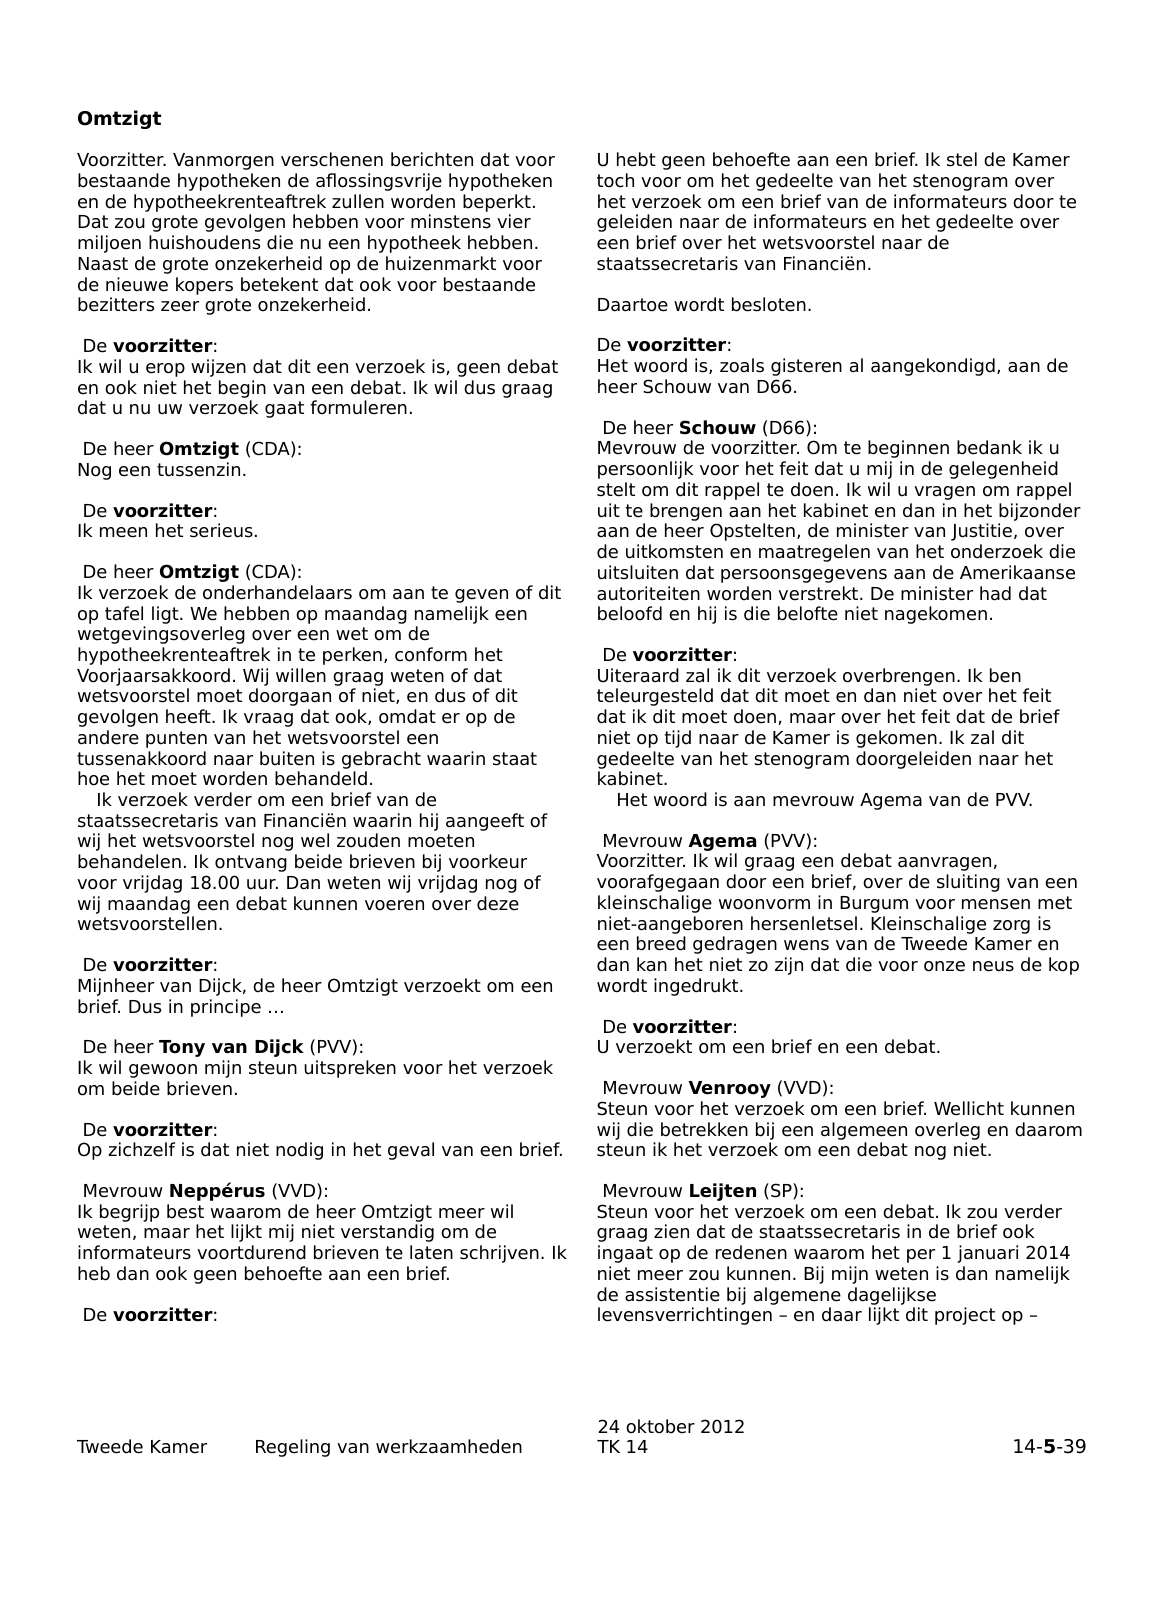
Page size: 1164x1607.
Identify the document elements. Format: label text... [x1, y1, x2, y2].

text Het woord is, zoals gisteren al aangekondigd, aan de heer Schouw van D66. [596, 356, 1087, 397]
text De voorzitter: [596, 645, 1087, 666]
text De heer Omtzigt (CDA): [77, 439, 567, 460]
text Het woord is aan mevrouw Agema van de PVV. [596, 790, 1087, 811]
text Mevrouw Neppérus (VVD): [77, 1181, 567, 1202]
text Voorzitter. Ik wil graag een debat aanvragen, voorafgegaan door een brief, over de sluiting van een kleinschalige woonvorm in Burgum voor mensen met niet-aangeboren hersenletsel. Kleinschalige zorg is een breed gedragen wens van de Tweede Kamer en dan kan het niet zo zijn dat die voor onze neus de kop wordt ingedrukt. [596, 851, 1087, 996]
text Nog een tussenzin. [77, 460, 567, 480]
text Mevrouw Leijten (SP): [596, 1181, 1087, 1202]
text De voorzitter: [596, 1016, 1087, 1037]
text Mijnheer van Dijck, de heer Omtzigt verzoekt om een brief. Dus in principe … [77, 976, 567, 1017]
text De voorzitter: [77, 955, 567, 976]
text Steun voor het verzoek om een debat. Ik zou verder graag zien dat de staatssecretaris in de brief ook ingaat op de redenen waarom het per 1 januari 2014 niet meer zou kunnen. Bij mijn weten is dan namelijk de assistentie bij algemene dagelijkse levensverrichtingen – en daar lijkt dit project op – [596, 1202, 1087, 1326]
text De voorzitter: [77, 1304, 567, 1325]
text Ik wil u erop wijzen dat dit een verzoek is, geen debat en ook niet het begin van een debat. Ik wil dus graag dat u nu uw verzoek gaat formuleren. [77, 357, 567, 419]
text De voorzitter: [596, 335, 1087, 356]
text Uiteraard zal ik dit verzoek overbrengen. Ik ben teleurgesteld dat dit moet en dan niet over het feit dat ik dit moet doen, maar over het feit dat de brief niet op tijd naar de Kamer is gekomen. Ik zal dit gedeelte van het stenogram doorgeleiden naar het kabinet. [596, 666, 1087, 790]
text Mevrouw de voorzitter. Om te beginnen bedank ik u persoonlijk voor het feit dat u mij in de gelegenheid stelt om dit rappel te doen. Ik wil u vragen om rappel uit te brengen aan het kabinet en dan in het bijzonder aan de heer Opstelten, de minister van Justitie, over de uitkomsten en maatregelen van het onderzoek die uitsluiten dat persoonsgegevens aan de Amerikaanse autoriteiten worden verstrekt. De minister had dat beloofd en hij is die belofte niet nagekomen. [596, 438, 1087, 625]
text U hebt geen behoefte aan een brief. Ik stel de Kamer toch voor om het gedeelte van het stenogram over het verzoek om een brief van de informateurs door te geleiden naar de informateurs en het gedeelte over een brief over het wetsvoorstel naar de staatssecretaris van Financiën. [596, 150, 1087, 274]
text Steun voor het verzoek om een brief. Wellicht kunnen wij die betrekken bij een algemeen overleg en daarom steun ik het verzoek om een debat nog niet. [596, 1099, 1087, 1161]
text De heer Schouw (D66): [596, 417, 1087, 438]
text Ik begrijp best waarom de heer Omtzigt meer wil weten, maar het lijkt mij niet verstandig om de informateurs voortdurend brieven te laten schrijven. Ik heb dan ook geen behoefte aan een brief. [77, 1202, 567, 1284]
text De heer Tony van Dijck (PVV): [77, 1037, 567, 1058]
text De voorzitter: [77, 336, 567, 357]
text Mevrouw Agema (PVV): [596, 831, 1087, 851]
text De voorzitter: [77, 1119, 567, 1140]
text De heer Omtzigt (CDA): [77, 562, 567, 583]
text Op zichzelf is dat niet nodig in het geval van een brief. [77, 1140, 567, 1161]
text Daartoe wordt besloten. [596, 294, 1087, 315]
text Ik verzoek verder om een brief van de staatssecretaris van Financiën waarin hij aangeeft of wij het wetsvoorstel nog wel zouden moeten behandelen. Ik ontvang beide brieven bij voorkeur voor vrijdag 18.00 uur. Dan weten wij vrijdag nog of wij maandag een debat kunnen voeren over deze wetsvoorstellen. [77, 790, 567, 935]
text U verzoekt om een brief en een debat. [596, 1037, 1087, 1058]
text De voorzitter: [77, 500, 567, 521]
text Ik meen het serieus. [77, 521, 567, 542]
text Voorzitter. Vanmorgen verschenen berichten dat voor bestaande hypotheken de aflossingsvrije hypotheken en de hypotheekrenteaftrek zullen worden beperkt. Dat zou grote gevolgen hebben voor minstens vier miljoen huishoudens die nu een hypotheek hebben. Naast de grote onzekerheid op de huizenmarkt voor de nieuwe kopers betekent dat ook voor bestaande bezitters zeer grote onzekerheid. [77, 150, 567, 316]
text Ik wil gewoon mijn steun uitspreken voor het verzoek om beide brieven. [77, 1058, 567, 1099]
text Mevrouw Venrooy (VVD): [596, 1078, 1087, 1099]
text Ik verzoek de onderhandelaars om aan te geven of dit op tafel ligt. We hebben op maandag namelijk een wetgevingsoverleg over een wet om de hypotheekrenteaftrek in te perken, conform het Voorjaarsakkoord. Wij willen graag weten of dat wetsvoorstel moet doorgaan of niet, en dus of dit gevolgen heeft. Ik vraag dat ook, omdat er op de andere punten van het wetsvoorstel een tussenakkoord naar buiten is gebracht waarin staat hoe het moet worden behandeld. [77, 583, 567, 790]
